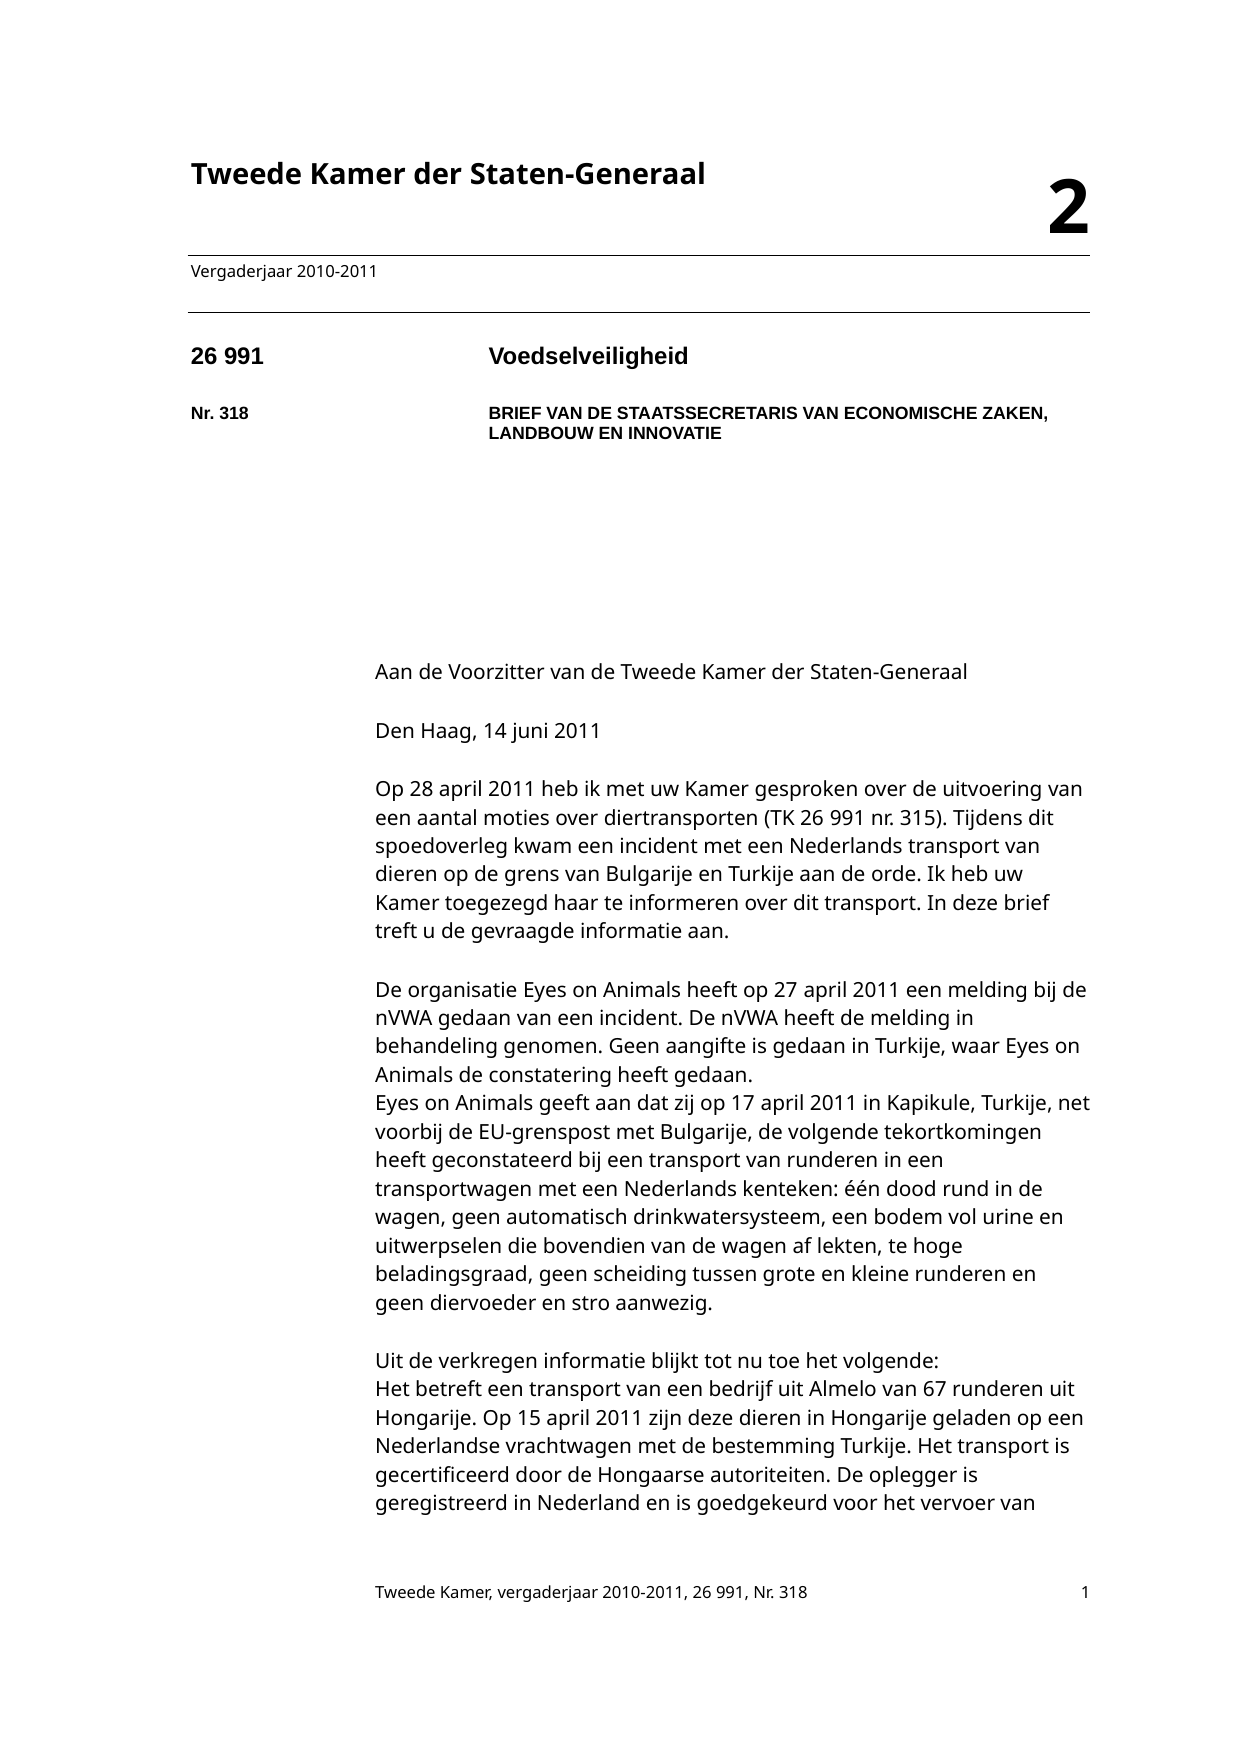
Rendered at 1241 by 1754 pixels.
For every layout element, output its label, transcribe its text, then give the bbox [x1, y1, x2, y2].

table_cell 26 991 [188, 339, 485, 399]
table_header 2 [910, 150, 1090, 255]
text Uit de verkregen informatie blijkt tot nu toe het volgende: [375, 1346, 1090, 1374]
text De organisatie Eyes on Animals heeft op 27 april 2011 een melding bij de nVWA gedaan van een incident. De nVWA heeft de melding in behandeling genomen. Geen aangifte is gedaan in Turkije, waar Eyes on Animals de constatering heeft gedaan. [375, 975, 1090, 1088]
table_header Tweede Kamer der Staten-Generaal [188, 150, 909, 255]
text Het betreft een transport van een bedrijf uit Almelo van 67 runderen uit Hongarije. Op 15 april 2011 zijn deze dieren in Hongarije geladen op een Nederlandse vrachtwagen met de bestemming Turkije. Het transport is gecertificeerd door de Hongaarse autoriteiten. De oplegger is geregistreerd in Nederland en is goedgekeurd voor het vervoer van [375, 1374, 1090, 1517]
text Aan de Voorzitter van de Tweede Kamer der Staten-Generaal [375, 657, 1090, 686]
table_cell BRIEF VAN DE STAATSSECRETARIS VAN ECONOMISCHE ZAKEN, LANDBOUW EN INNOVATIE [485, 399, 1090, 539]
table_cell [485, 256, 1090, 312]
text Op 28 april 2011 heb ik met uw Kamer gesproken over de uitvoering van een aantal moties over diertransporten (TK 26 991 nr. 315). Tijdens dit spoedoverleg kwam een incident met een Nederlands transport van dieren op de grens van Bulgarije en Turkije aan de orde. Ik heb uw Kamer toegezegd haar te informeren over dit transport. In deze brief treft u de gevraagde informatie aan. [375, 774, 1090, 945]
table_cell Voedselveiligheid [485, 339, 1090, 399]
table_cell [485, 313, 1090, 339]
table_cell Vergaderjaar 2010-2011 [188, 256, 485, 312]
text Den Haag, 14 juni 2011 [375, 716, 1090, 744]
table_cell [188, 313, 485, 339]
text Eyes on Animals geeft aan dat zij op 17 april 2011 in Kapikule, Turkije, net voorbij de EU-grenspost met Bulgarije, de volgende tekortkomingen heeft geconstateerd bij een transport van runderen in een transportwagen met een Nederlands kenteken: één dood rund in de wagen, geen automatisch drinkwatersysteem, een bodem vol urine en uitwerpselen die bovendien van de wagen af lekten, te hoge beladingsgraad, geen scheiding tussen grote en kleine runderen en geen diervoeder en stro aanwezig. [375, 1088, 1090, 1316]
table_cell Nr. 318 [188, 399, 485, 539]
